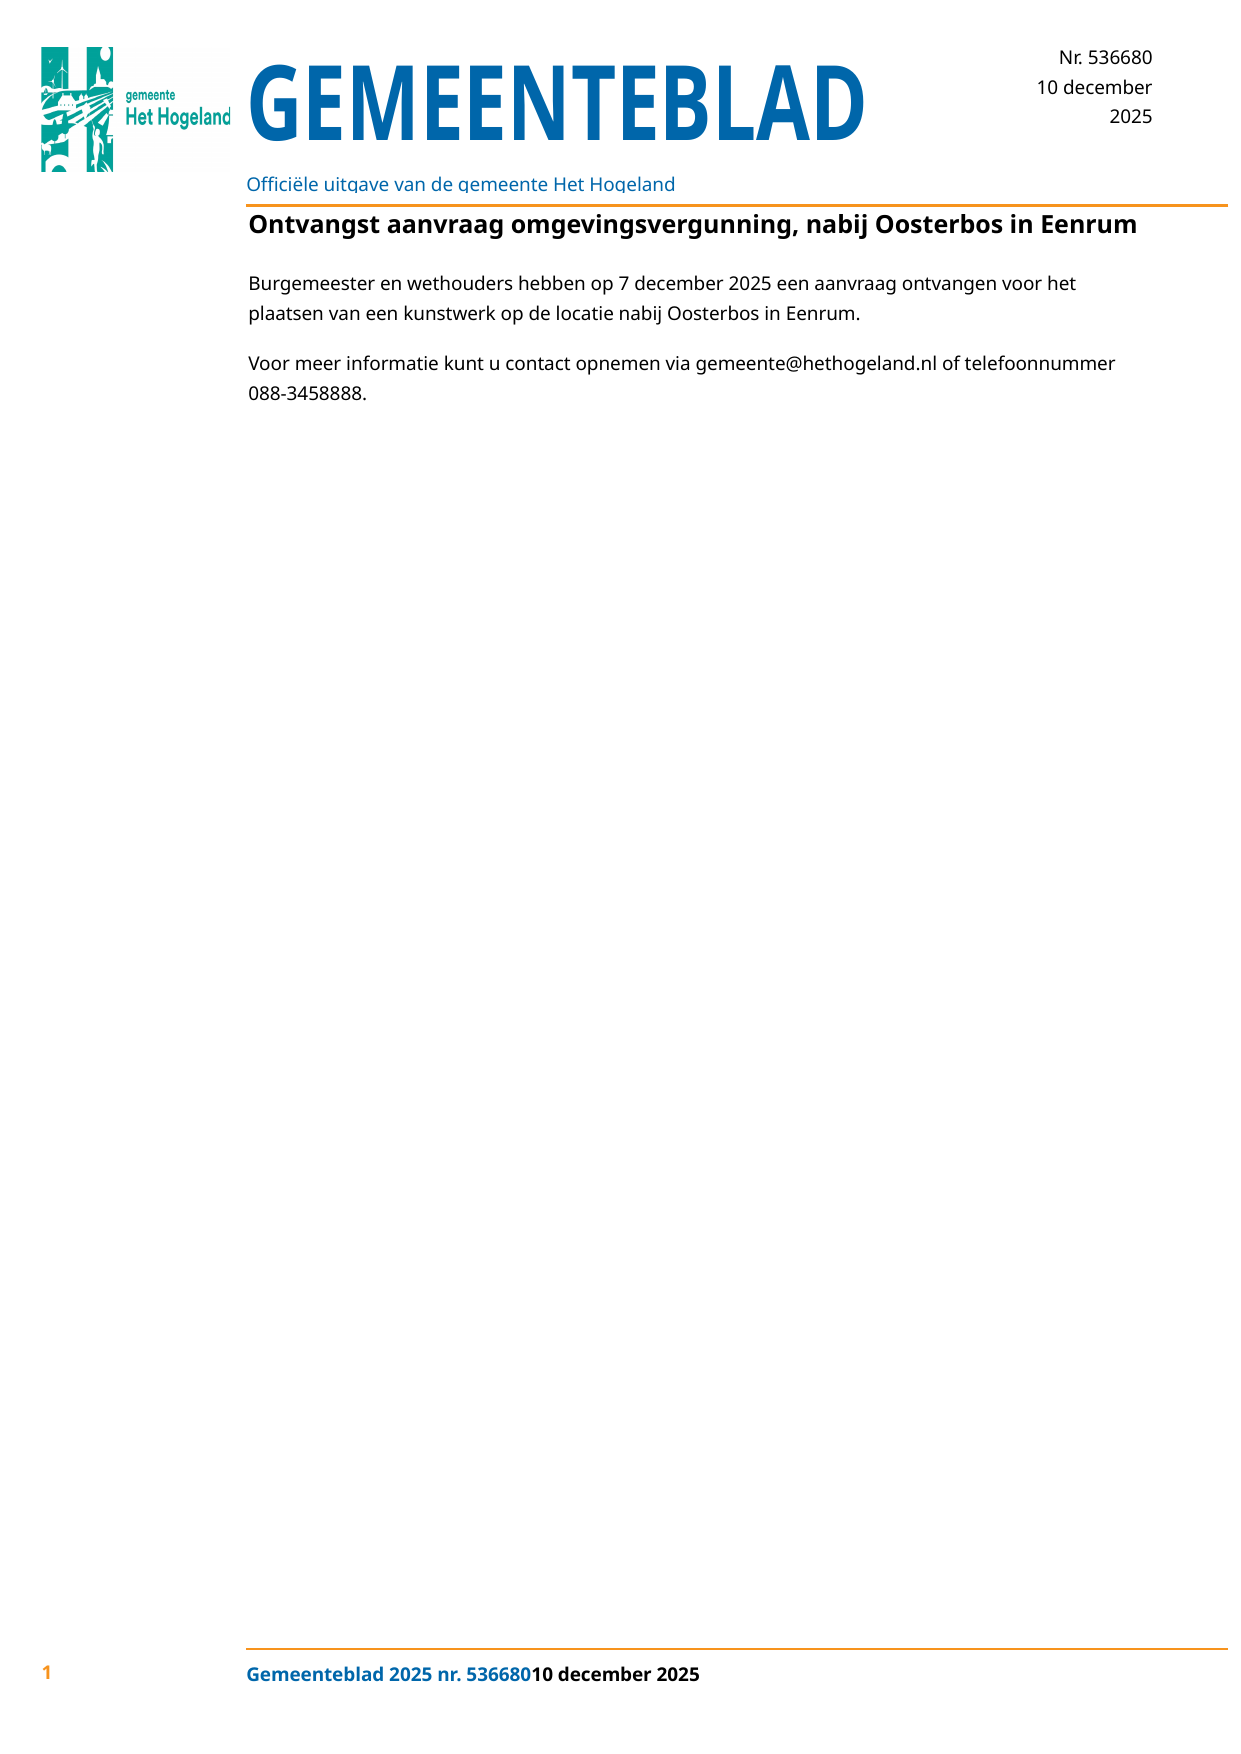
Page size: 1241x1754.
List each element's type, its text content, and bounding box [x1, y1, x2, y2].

text Burgemeester en wethouders hebben op 7 december 2025 een aanvraag ontvangen voor het plaatsen van een kunstwerk op de locatie nabij Oosterbos in Eenrum. [248, 270, 1152, 326]
text Voor meer informatie kunt u contact opnemen via gemeente@hethogeland.nl of telefoonnummer 088-3458888. [248, 350, 1152, 406]
text Ontvangst aanvraag omgevingsvergunning, nabij Oosterbos in Eenrum [248, 207, 1152, 241]
picture [41, 47, 231, 172]
